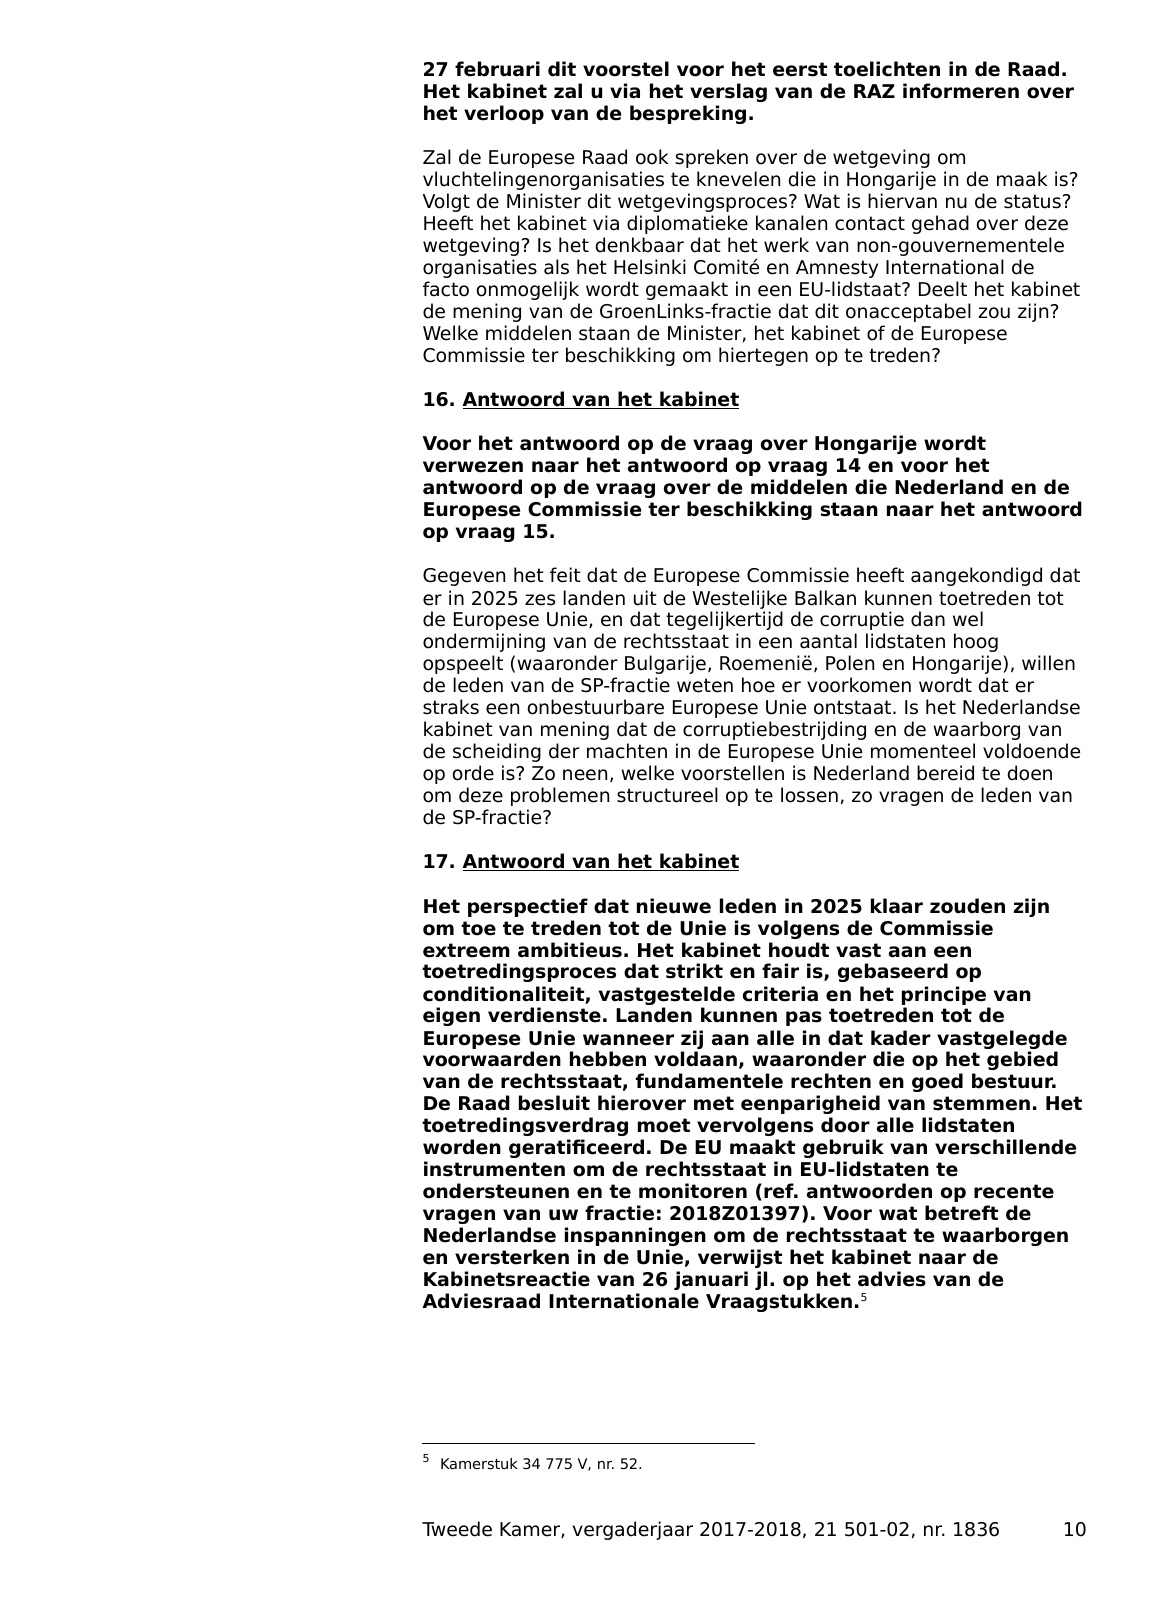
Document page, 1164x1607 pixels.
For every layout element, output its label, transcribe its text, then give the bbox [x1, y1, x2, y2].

text Het perspectief dat nieuwe leden in 2025 klaar zouden zijn om toe te treden tot de Unie is volgens de Commissie extreem ambitieus. Het kabinet houdt vast aan een toetredingsproces dat strikt en fair is, gebaseerd op conditionaliteit, vastgestelde criteria en het principe van eigen verdienste. Landen kunnen pas toetreden tot de Europese Unie wanneer zij aan alle in dat kader vastgelegde voorwaarden hebben voldaan, waaronder die op het gebied van de rechtsstaat, fundamentele rechten en goed bestuur. De Raad besluit hierover met eenparigheid van stemmen. Het toetredingsverdrag moet vervolgens door alle lidstaten worden geratificeerd. De EU maakt gebruik van verschillende instrumenten om de rechtsstaat in EU-lidstaten te ondersteunen en te monitoren (ref. antwoorden op recente vragen van uw fractie: 2018Z01397). Voor wat betreft de Nederlandse inspanningen om de rechtsstaat te waarborgen en versterken in de Unie, verwijst het kabinet naar de Kabinetsreactie van 26 januari jl. op het advies van de Adviesraad Internationale Vraagstukken. [422, 896, 1087, 1313]
text Zal de Europese Raad ook spreken over de wetgeving om vluchtelingenorganisaties te knevelen die in Hongarije in de maak is? Volgt de Minister dit wetgevingsproces? Wat is hiervan nu de status? Heeft het kabinet via diplomatieke kanalen contact gehad over deze wetgeving? Is het denkbaar dat het werk van non-gouvernementele organisaties als het Helsinki Comité en Amnesty International de facto onmogelijk wordt gemaakt in een EU-lidstaat? Deelt het kabinet de mening van de GroenLinks-fractie dat dit onacceptabel zou zijn? Welke middelen staan de Minister, het kabinet of de Europese Commissie ter beschikking om hiertegen op te treden? [422, 147, 1087, 367]
text 27 februari dit voorstel voor het eerst toelichten in de Raad. Het kabinet zal u via het verslag van de RAZ informeren over het verloop van de bespreking. [422, 59, 1087, 125]
text Kamerstuk 34 775 V, nr. 52. [422, 1452, 1087, 1474]
subtitle 17. Antwoord van het kabinet [422, 851, 1087, 873]
text Voor het antwoord op de vraag over Hongarije wordt verwezen naar het antwoord op vraag 14 en voor het antwoord op de vraag over de middelen die Nederland en de Europese Commissie ter beschikking staan naar het antwoord op vraag 15. [422, 433, 1087, 543]
subtitle 16. Antwoord van het kabinet [422, 389, 1087, 411]
text Gegeven het feit dat de Europese Commissie heeft aangekondigd dat er in 2025 zes landen uit de Westelijke Balkan kunnen toetreden tot de Europese Unie, en dat tegelijkertijd de corruptie dan wel ondermijning van de rechtsstaat in een aantal lidstaten hoog opspeelt (waaronder Bulgarije, Roemenië, Polen en Hongarije), willen de leden van de SP-fractie weten hoe er voorkomen wordt dat er straks een onbestuurbare Europese Unie ontstaat. Is het Nederlandse kabinet van mening dat de corruptiebestrijding en de waarborg van de scheiding der machten in de Europese Unie momenteel voldoende op orde is? Zo neen, welke voorstellen is Nederland bereid te doen om deze problemen structureel op te lossen, zo vragen de leden van de SP-fractie? [422, 565, 1087, 829]
